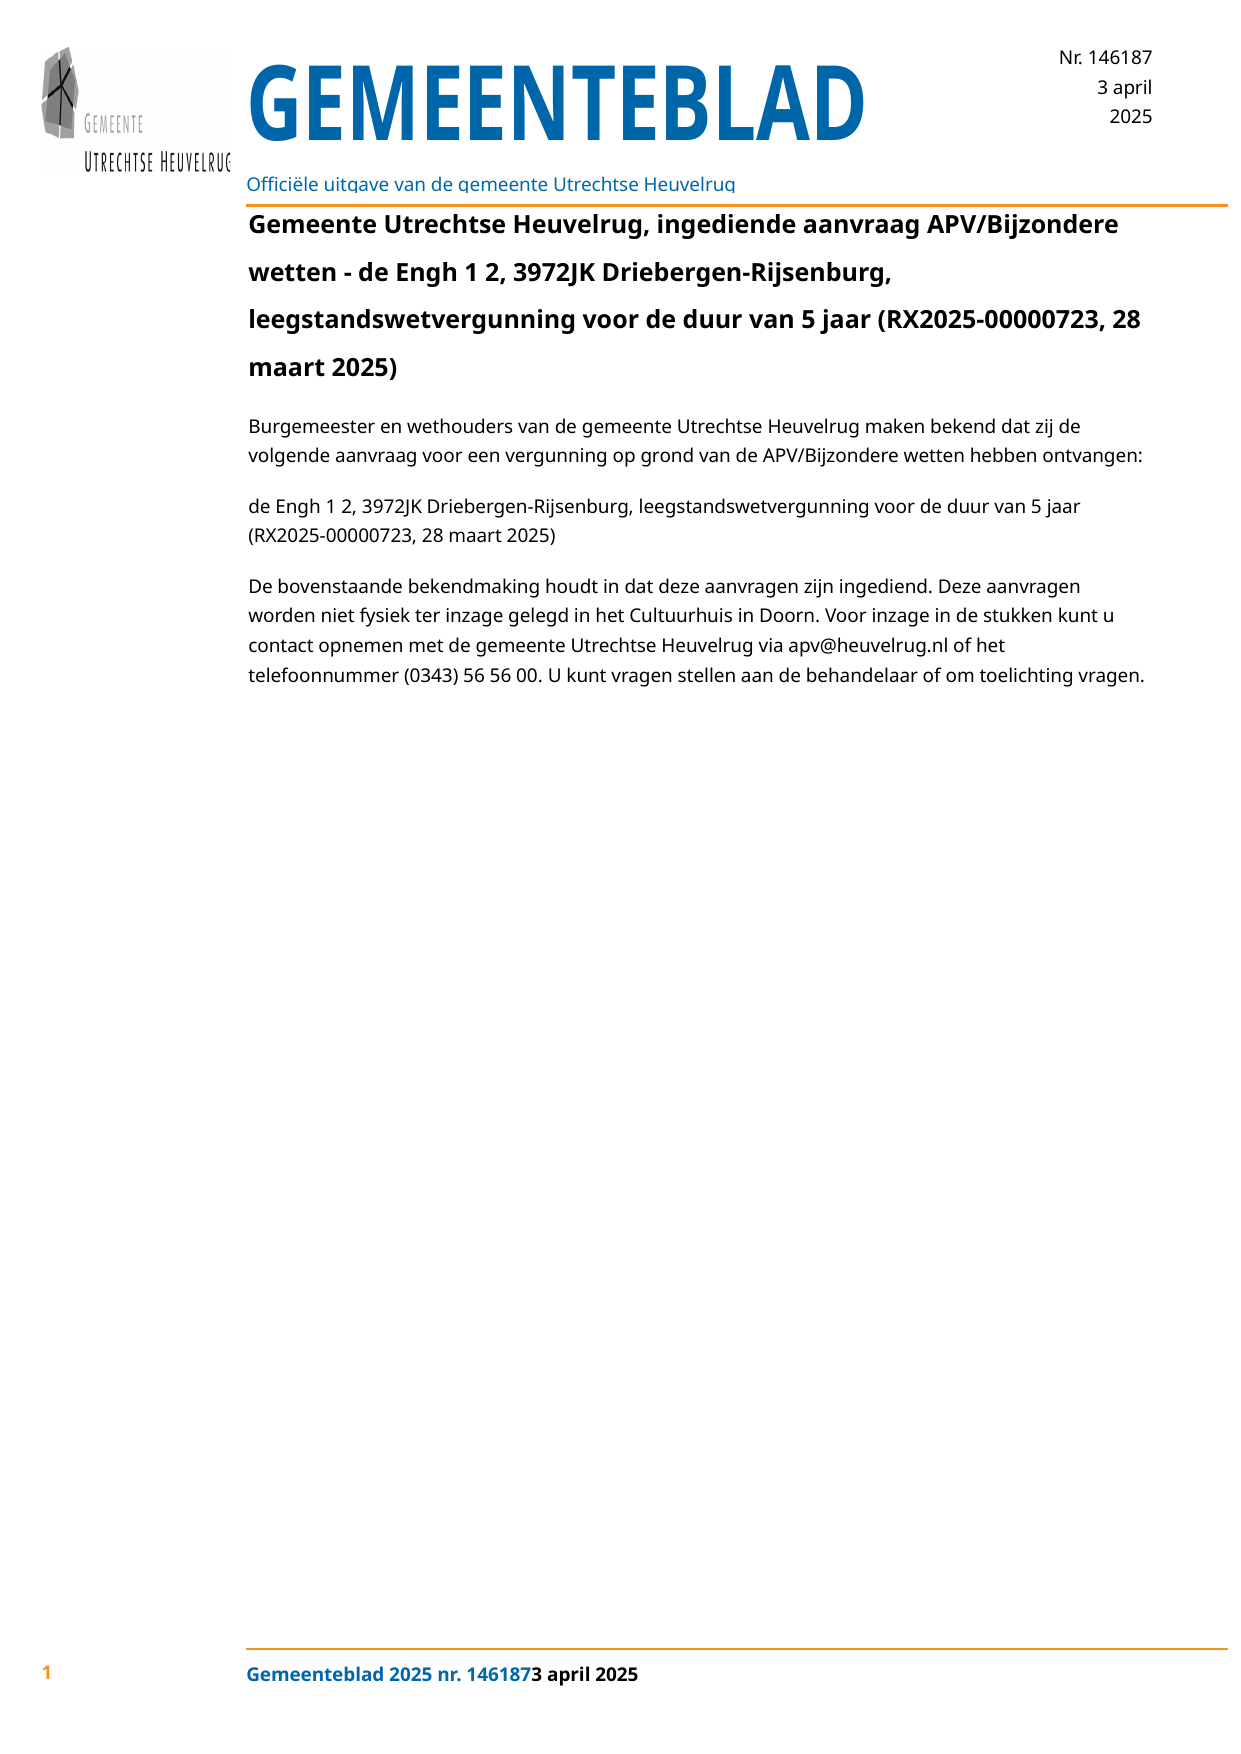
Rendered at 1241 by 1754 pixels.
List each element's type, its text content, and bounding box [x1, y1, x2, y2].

text Gemeente Utrechtse Heuvelrug, ingediende aanvraag APV/Bijzondere wetten - de Engh 1 2, 3972JK Driebergen-Rijsenburg, leegstandswetvergunning voor de duur van 5 jaar (RX2025-00000723, 28 maart 2025) [248, 207, 1152, 384]
text de Engh 1 2, 3972JK Driebergen-Rijsenburg, leegstandswetvergunning voor de duur van 5 jaar (RX2025-00000723, 28 maart 2025) [248, 493, 1152, 548]
text Burgemeester en wethouders van de gemeente Utrechtse Heuvelrug maken bekend dat zij de volgende aanvraag voor een vergunning op grond van de APV/Bijzondere wetten hebben ontvangen: [248, 413, 1152, 468]
picture [41, 47, 231, 172]
text De bovenstaande bekendmaking houdt in dat deze aanvragen zijn ingediend. Deze aanvragen worden niet fysiek ter inzage gelegd in het Cultuurhuis in Doorn. Voor inzage in de stukken kunt u contact opnemen met de gemeente Utrechtse Heuvelrug via apv@heuvelrug.nl of het telefoonnummer (0343) 56 56 00. U kunt vragen stellen aan de behandelaar of om toelichting vragen. [248, 573, 1152, 688]
